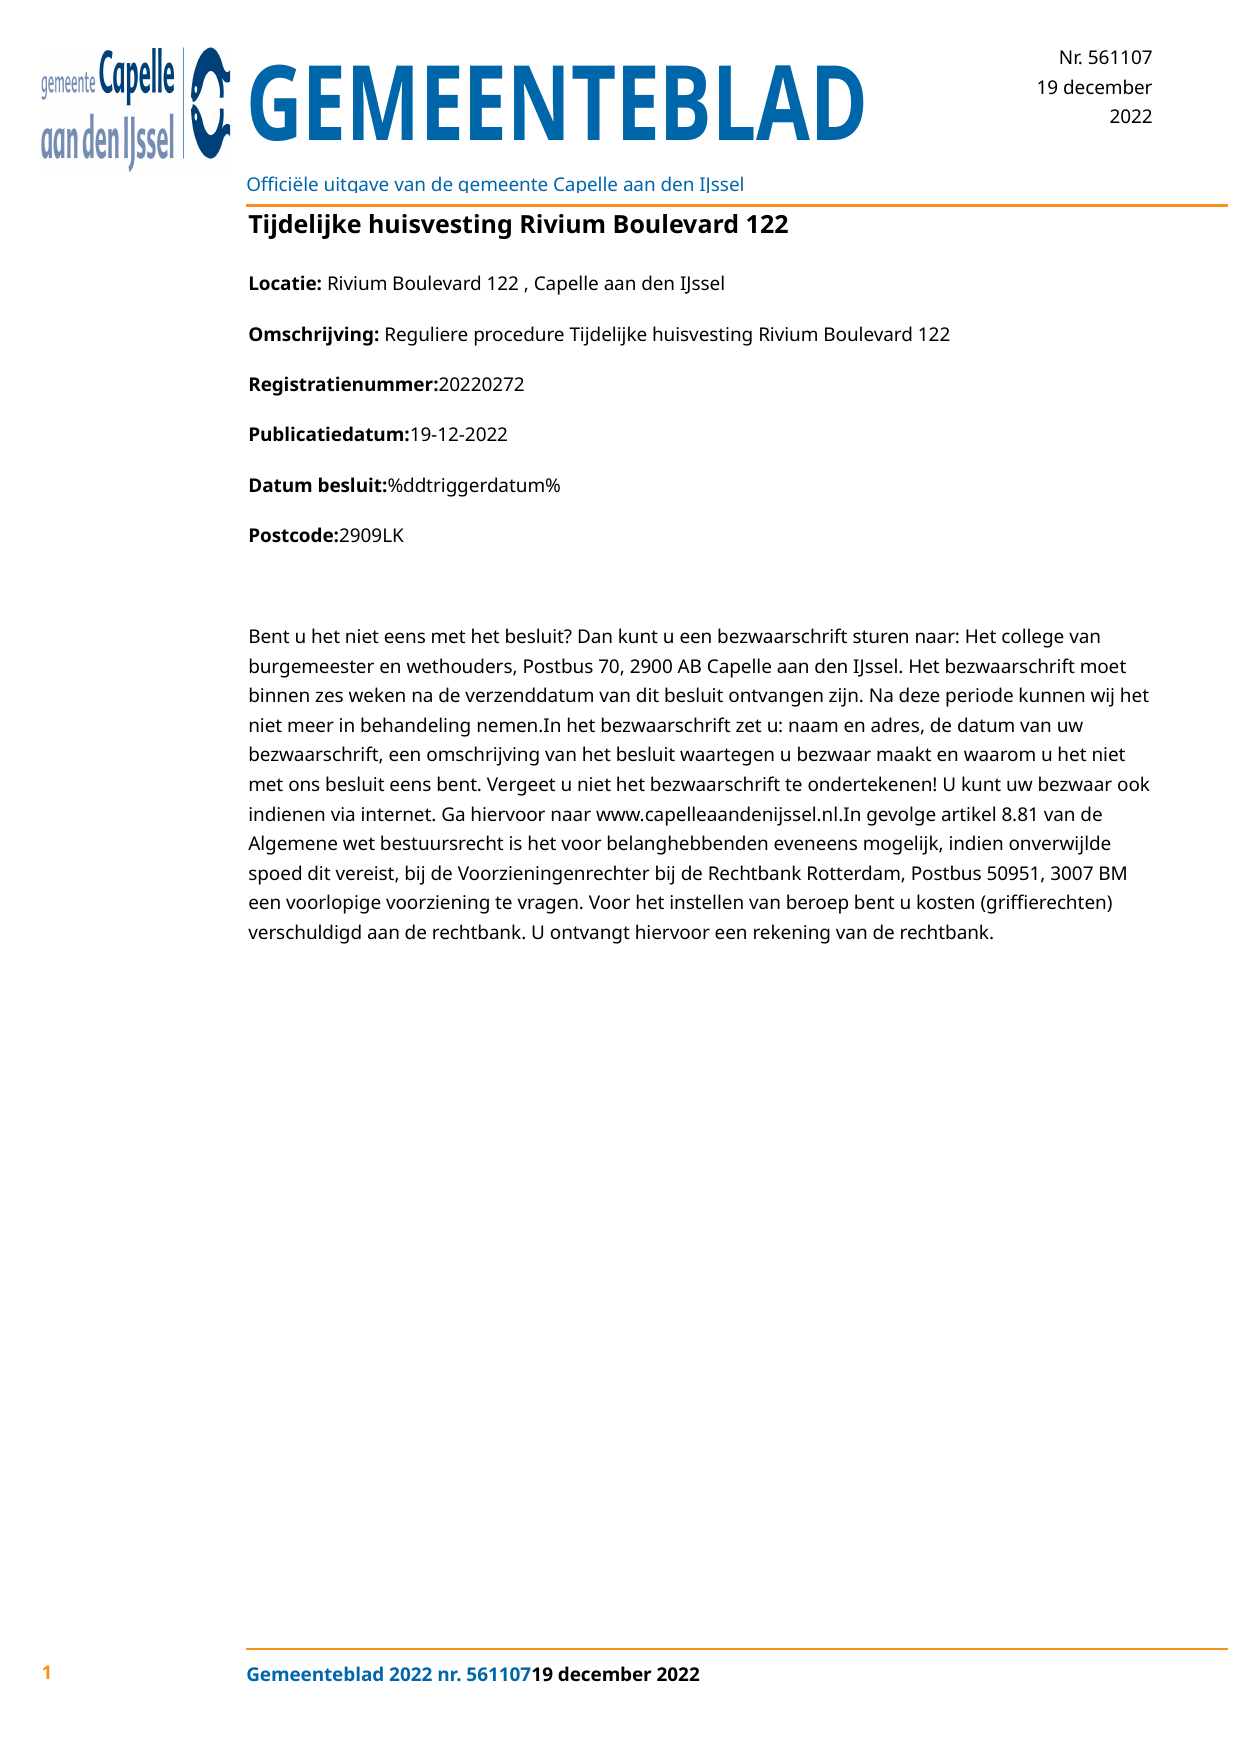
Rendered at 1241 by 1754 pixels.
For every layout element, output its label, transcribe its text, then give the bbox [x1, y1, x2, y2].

text Tijdelijke huisvesting Rivium Boulevard 122 [248, 207, 1152, 241]
text Omschrijving: Reguliere procedure Tijdelijke huisvesting Rivium Boulevard 122 [248, 321, 1152, 346]
text Locatie: Rivium Boulevard 122 , Capelle aan den IJssel [248, 270, 1152, 296]
picture [41, 47, 231, 172]
text Postcode:2909LK [248, 522, 1152, 548]
text Publicatiedatum:19-12-2022 [248, 422, 1152, 447]
text Bent u het niet eens met het besluit? Dan kunt u een bezwaarschrift sturen naar: Het college van burgemeester en wethouders, Postbus 70, 2900 AB Capelle aan den IJssel. Het bezwaarschrift moet binnen zes weken na de verzenddatum van dit besluit ontvangen zijn. Na deze periode kunnen wij het niet meer in behandeling nemen.In het bezwaarschrift zet u: naam en adres, de datum van uw bezwaarschrift, een omschrijving van het besluit waartegen u bezwaar maakt en waarom u het niet met ons besluit eens bent. Vergeet u niet het bezwaarschrift te ondertekenen! U kunt uw bezwaar ook indienen via internet. Ga hiervoor naar www.capelleaandenijssel.nl.In gevolge artikel 8.81 van de Algemene wet bestuursrecht is het voor belanghebbenden eveneens mogelijk, indien onverwijlde spoed dit vereist, bij de Voorzieningenrechter bij de Rechtbank Rotterdam, Postbus 50951, 3007 BM een voorlopige voorziening te vragen. Voor het instellen van beroep bent u kosten (griffierechten) verschuldigd aan de rechtbank. U ontvangt hiervoor een rekening van de rechtbank. [248, 623, 1152, 945]
text Registratienummer:20220272 [248, 371, 1152, 397]
text Datum besluit:%ddtriggerdatum% [248, 472, 1152, 498]
